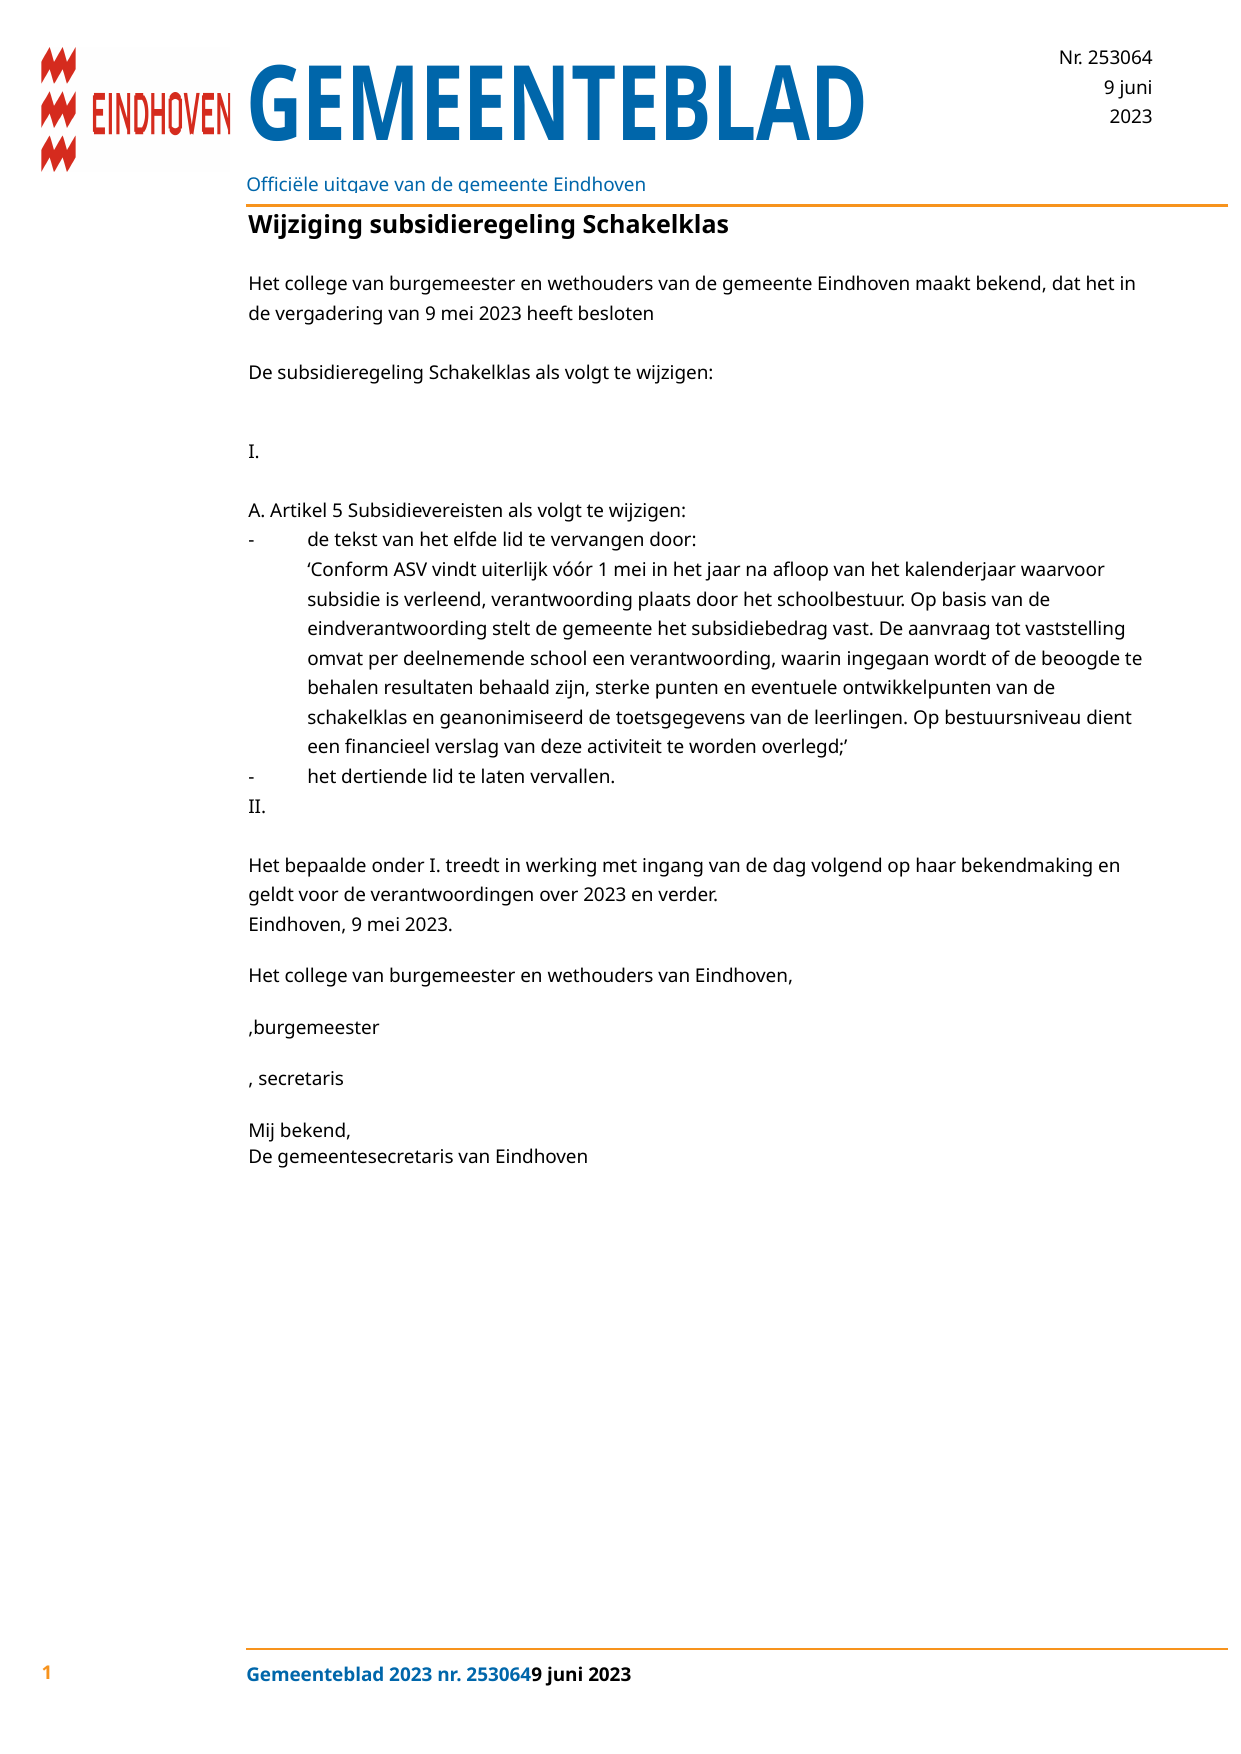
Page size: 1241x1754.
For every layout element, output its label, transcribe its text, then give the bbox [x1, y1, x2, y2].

text , secretaris [248, 1066, 1152, 1091]
list het dertiende lid te laten vervallen. [248, 763, 1152, 789]
text Het college van burgemeester en wethouders van Eindhoven, [248, 963, 1152, 988]
text Eindhoven, 9 mei 2023. [248, 911, 1152, 937]
text Het college van burgemeester en wethouders van de gemeente Eindhoven maakt bekend, dat het in de vergadering van 9 mei 2023 heeft besloten [248, 270, 1152, 326]
text I. [248, 438, 1152, 464]
list de tekst van het elfde lid te vervangen door: [248, 527, 1152, 552]
picture [41, 47, 231, 172]
text II. [248, 793, 1152, 819]
text Het bepaalde onder I. treedt in werking met ingang van de dag volgend op haar bekendmaking en geldt voor de verantwoordingen over 2023 en verder. [248, 852, 1152, 907]
text ,burgemeester [248, 1014, 1152, 1040]
text De subsidieregeling Schakelklas als volgt te wijzigen: [248, 359, 1152, 385]
text A. Artikel 5 Subsidievereisten als volgt te wijzigen: [248, 497, 1152, 523]
text De gemeentesecretaris van Eindhoven [248, 1143, 1152, 1168]
text Wijziging subsidieregeling Schakelklas [248, 207, 1152, 241]
list ‘Conform ASV vindt uiterlijk vóór 1 mei in het jaar na afloop van het kalenderjaar waarvoor subsidie is verleend, verantwoording plaats door het schoolbestuur. Op basis van de eindverantwoording stelt de gemeente het subsidiebedrag vast. De aanvraag tot vaststelling omvat per deelnemende school een verantwoording, waarin ingegaan wordt of de beoogde te behalen resultaten behaald zijn, sterke punten en eventuele ontwikkelpunten van de schakelklas en geanonimiseerd de toetsgegevens van de leerlingen. Op bestuursniveau dient een financieel verslag van deze activiteit te worden overlegd;’ [248, 556, 1152, 759]
text Mij bekend, [248, 1117, 1152, 1143]
